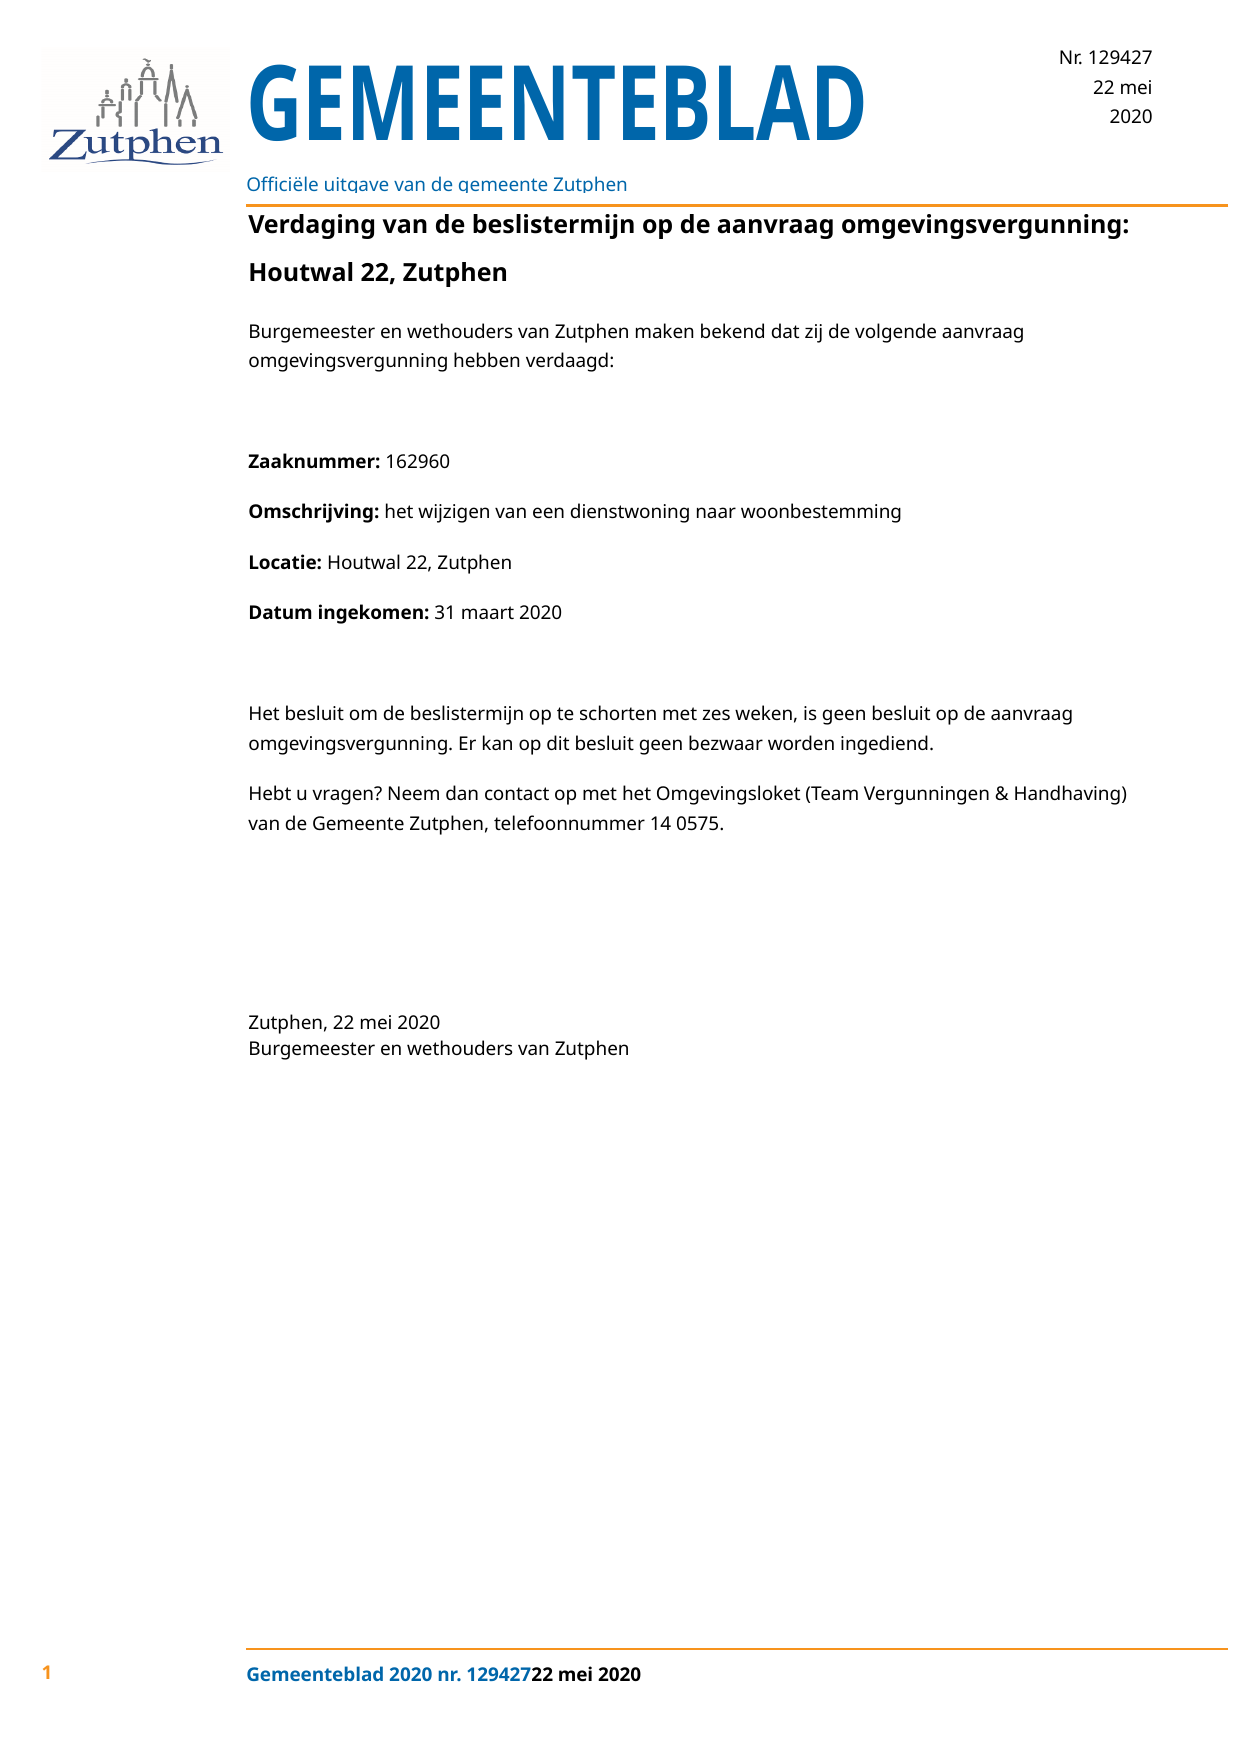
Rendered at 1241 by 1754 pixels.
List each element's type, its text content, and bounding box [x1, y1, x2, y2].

text Locatie: Houtwal 22, Zutphen [248, 549, 1152, 575]
text Het besluit om de beslistermijn op te schorten met zes weken, is geen besluit op de aanvraag omgevingsvergunning. Er kan op dit besluit geen bezwaar worden ingediend. [248, 700, 1152, 756]
text Verdaging van de beslistermijn op de aanvraag omgevingsvergunning: Houtwal 22, Zutphen [248, 207, 1152, 288]
text Omschrijving: het wijzigen van een dienstwoning naar woonbestemming [248, 499, 1152, 524]
text Datum ingekomen: 31 maart 2020 [248, 599, 1152, 625]
text Burgemeester en wethouders van Zutphen [248, 1035, 1152, 1061]
text Burgemeester en wethouders van Zutphen maken bekend dat zij de volgende aanvraag omgevingsvergunning hebben verdaagd: [248, 318, 1152, 373]
picture [41, 47, 231, 172]
text Zaaknummer: 162960 [248, 448, 1152, 474]
text Hebt u vragen? Neem dan contact op met het Omgevingsloket (Team Vergunningen & Handhaving) van de Gemeente Zutphen, telefoonnummer 14 0575. [248, 780, 1152, 836]
text Zutphen, 22 mei 2020 [248, 1009, 1152, 1035]
